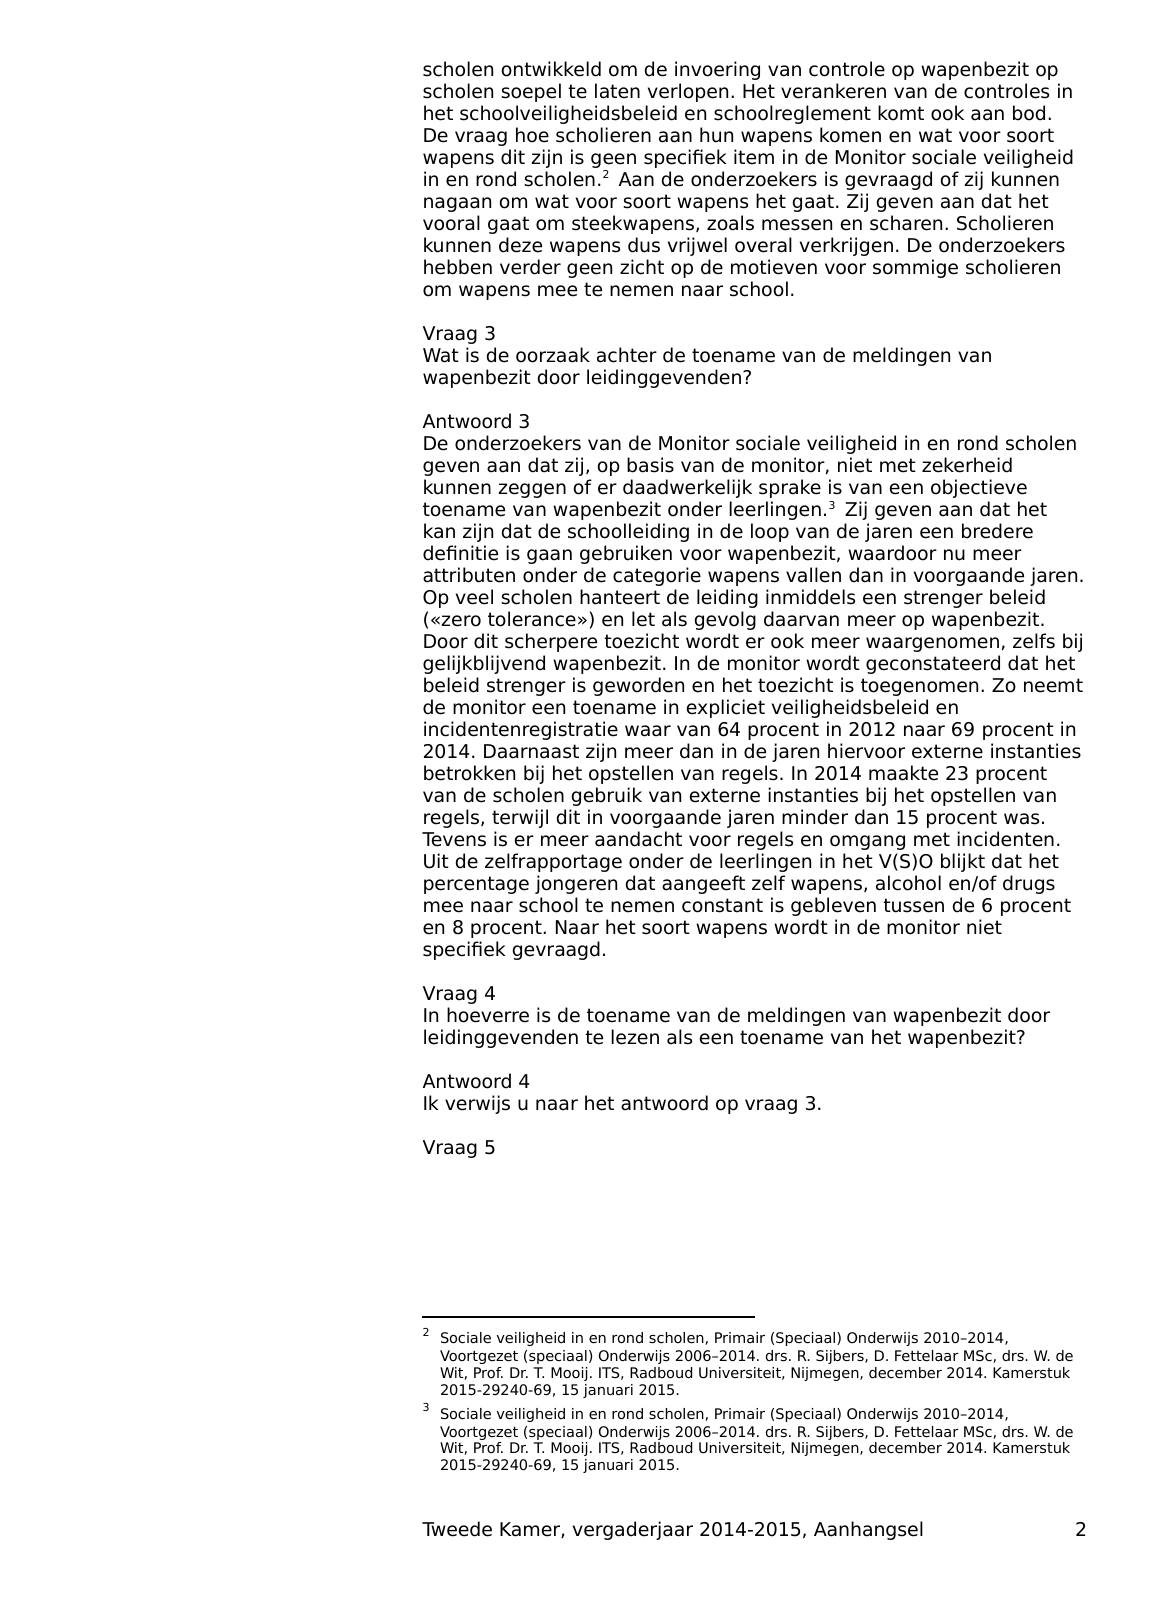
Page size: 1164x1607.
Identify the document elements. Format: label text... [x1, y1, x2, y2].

text De onderzoekers van de Monitor sociale veiligheid in en rond scholen geven aan dat zij, op basis van de monitor, niet met zekerheid kunnen zeggen of er daadwerkelijk sprake is van een objectieve toename van wapenbezit onder leerlingen. Zij geven aan dat het kan zijn dat de schoolleiding in de loop van de jaren een bredere definitie is gaan gebruiken voor wapenbezit, waardoor nu meer attributen onder de categorie wapens vallen dan in voorgaande jaren. [422, 433, 1087, 587]
text Antwoord 3 [422, 411, 1087, 433]
text Sociale veiligheid in en rond scholen, Primair (Speciaal) Onderwijs 2010–2014, Voortgezet (speciaal) Onderwijs 2006–2014. drs. R. Sijbers, D. Fettelaar MSc, drs. W. de Wit, Prof. Dr. T. Mooij. ITS, Radboud Universiteit, Nijmegen, december 2014. Kamerstuk 2015-29240-69, 15 januari 2015. [422, 1326, 1087, 1399]
text De vraag hoe scholieren aan hun wapens komen en wat voor soort wapens dit zijn is geen specifiek item in de Monitor sociale veiligheid in en rond scholen. Aan de onderzoekers is gevraagd of zij kunnen nagaan om wat voor soort wapens het gaat. Zij geven aan dat het vooral gaat om steekwapens, zoals messen en scharen. Scholieren kunnen deze wapens dus vrijwel overal verkrijgen. De onderzoekers hebben verder geen zicht op de motieven voor sommige scholieren om wapens mee te nemen naar school. [422, 125, 1087, 301]
text Vraag 3 [422, 323, 1087, 345]
text Vraag 5 [422, 1137, 1087, 1159]
text Uit de zelfrapportage onder de leerlingen in het V(S)O blijkt dat het percentage jongeren dat aangeeft zelf wapens, alcohol en/of drugs mee naar school te nemen constant is gebleven tussen de 6 procent en 8 procent. Naar het soort wapens wordt in de monitor niet specifiek gevraagd. [422, 851, 1087, 961]
text In hoeverre is de toename van de meldingen van wapenbezit door leidinggevenden te lezen als een toename van het wapenbezit? [422, 1005, 1087, 1049]
text Wat is de oorzaak achter de toename van de meldingen van wapenbezit door leidinggevenden? [422, 345, 1087, 389]
text Ik verwijs u naar het antwoord op vraag 3. [422, 1093, 1087, 1115]
text scholen ontwikkeld om de invoering van controle op wapenbezit op scholen soepel te laten verlopen. Het verankeren van de controles in het schoolveiligheidsbeleid en schoolreglement komt ook aan bod. [422, 59, 1087, 125]
text Op veel scholen hanteert de leiding inmiddels een strenger beleid («zero tolerance») en let als gevolg daarvan meer op wapenbezit. Door dit scherpere toezicht wordt er ook meer waargenomen, zelfs bij gelijkblijvend wapenbezit. In de monitor wordt geconstateerd dat het beleid strenger is geworden en het toezicht is toegenomen. Zo neemt de monitor een toename in expliciet veiligheidsbeleid en incidentenregistratie waar van 64 procent in 2012 naar 69 procent in 2014. Daarnaast zijn meer dan in de jaren hiervoor externe instanties betrokken bij het opstellen van regels. In 2014 maakte 23 procent van de scholen gebruik van externe instanties bij het opstellen van regels, terwijl dit in voorgaande jaren minder dan 15 procent was. Tevens is er meer aandacht voor regels en omgang met incidenten. [422, 587, 1087, 851]
text Vraag 4 [422, 983, 1087, 1005]
text Antwoord 4 [422, 1071, 1087, 1093]
text Sociale veiligheid in en rond scholen, Primair (Speciaal) Onderwijs 2010–2014, Voortgezet (speciaal) Onderwijs 2006–2014. drs. R. Sijbers, D. Fettelaar MSc, drs. W. de Wit, Prof. Dr. T. Mooij. ITS, Radboud Universiteit, Nijmegen, december 2014. Kamerstuk 2015-29240-69, 15 januari 2015. [422, 1402, 1087, 1474]
